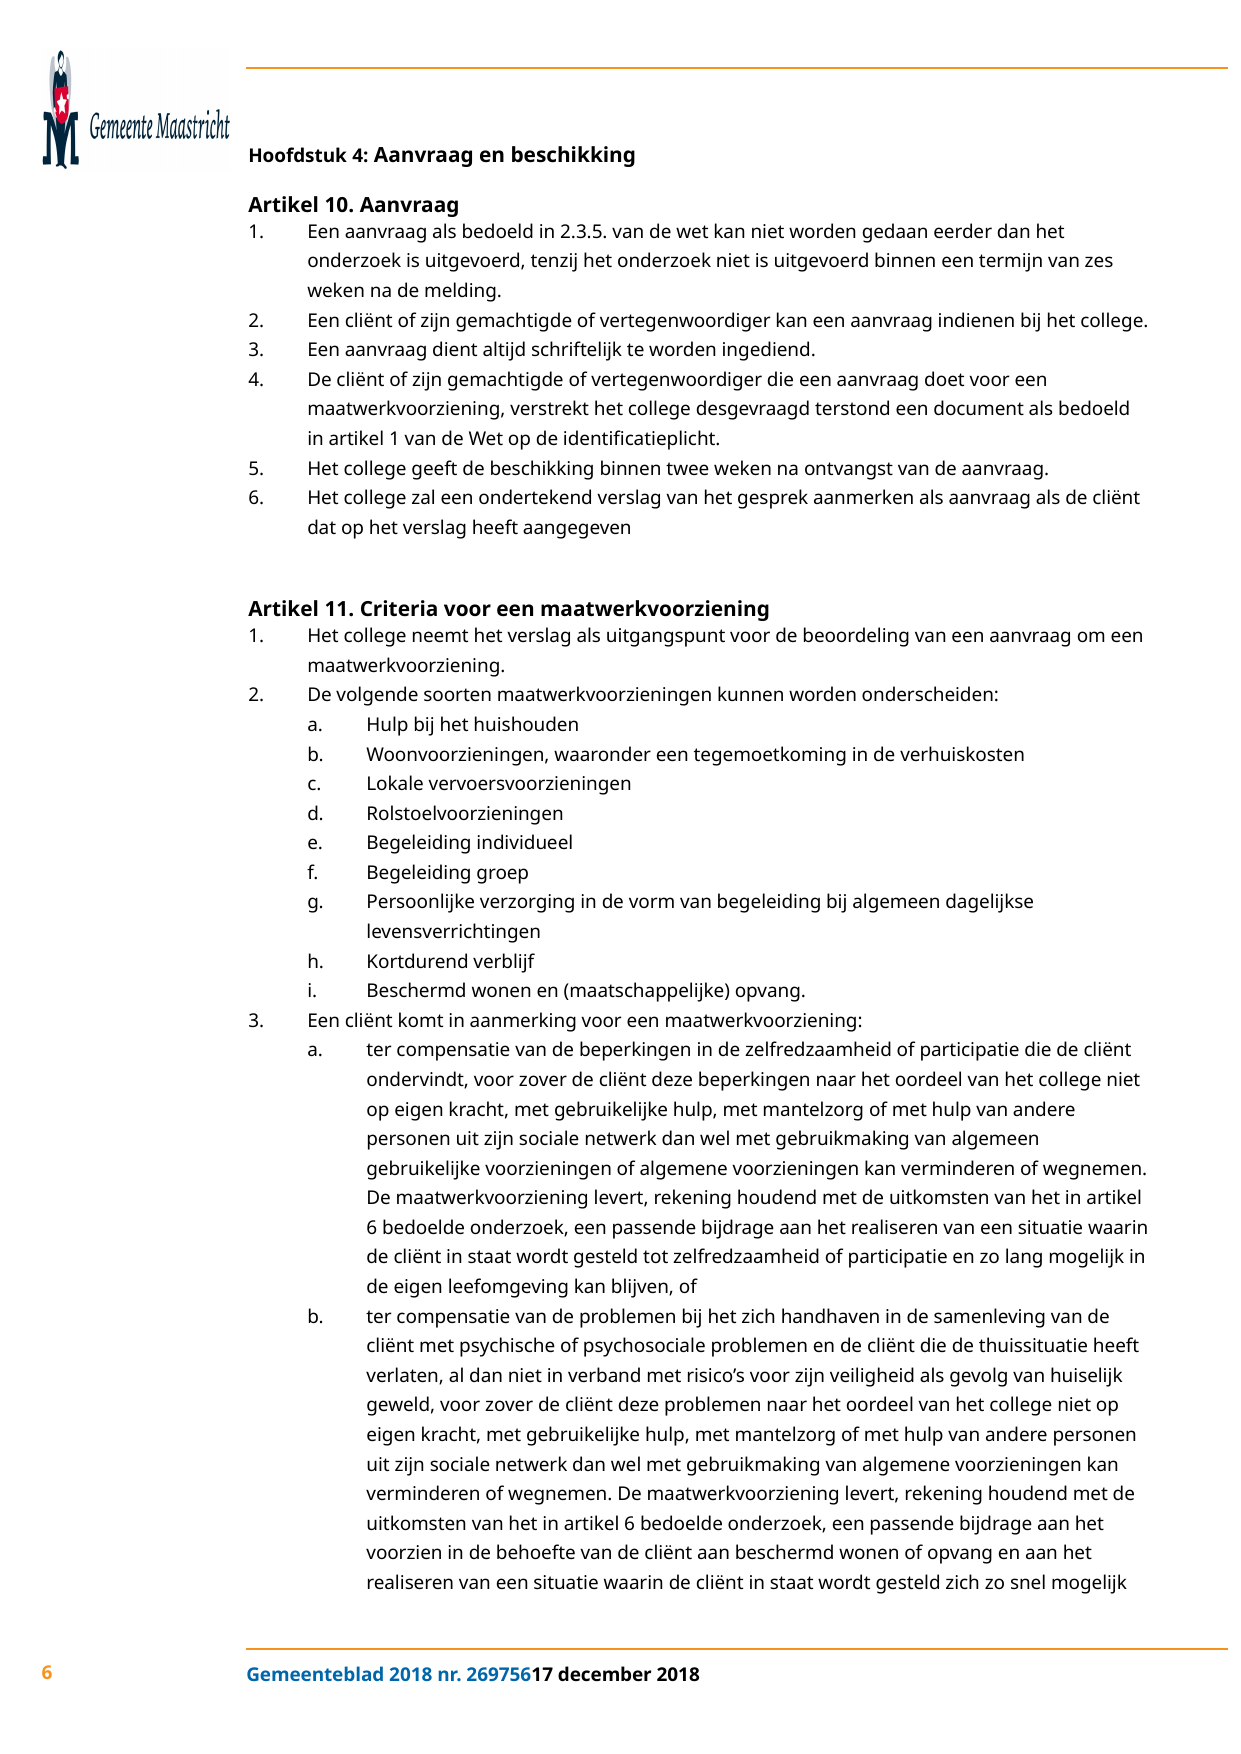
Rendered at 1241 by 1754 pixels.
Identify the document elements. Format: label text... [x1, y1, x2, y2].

text Hoofdstuk 4: Aanvraag en beschikking [248, 140, 1152, 169]
list Hulp bij het huishouden [307, 711, 1152, 737]
list Een cliënt komt in aanmerking voor een maatwerkvoorziening: [248, 1007, 1152, 1033]
list Een aanvraag dient altijd schriftelijk te worden ingediend. [248, 336, 1152, 362]
list Een aanvraag als bedoeld in 2.3.5. van de wet kan niet worden gedaan eerder dan het onderzoek is uitgevoerd, tenzij het onderzoek niet is uitgevoerd binnen een termijn van zes weken na de melding. [248, 218, 1152, 303]
list ter compensatie van de beperkingen in de zelfredzaamheid of participatie die de cliënt ondervindt, voor zover de cliënt deze beperkingen naar het oordeel van het college niet op eigen kracht, met gebruikelijke hulp, met mantelzorg of met hulp van andere personen uit zijn sociale netwerk dan wel met gebruikmaking van algemeen gebruikelijke voorzieningen of algemene voorzieningen kan verminderen of wegnemen. De maatwerkvoorziening levert, rekening houdend met de uitkomsten van het in artikel 6 bedoelde onderzoek, een passende bijdrage aan het realiseren van een situatie waarin de cliënt in staat wordt gesteld tot zelfredzaamheid of participatie en zo lang mogelijk in de eigen leefomgeving kan blijven, of [307, 1037, 1152, 1299]
list Begeleiding groep [307, 859, 1152, 885]
list Een cliënt of zijn gemachtigde of vertegenwoordiger kan een aanvraag indienen bij het college. [248, 307, 1152, 333]
list Het college geeft de beschikking binnen twee weken na ontvangst van de aanvraag. [248, 455, 1152, 481]
list Het college neemt het verslag als uitgangspunt voor de beoordeling van een aanvraag om een maatwerkvoorziening. [248, 622, 1152, 678]
list Persoonlijke verzorging in de vorm van begeleiding bij algemeen dagelijkse levensverrichtingen [307, 889, 1152, 944]
list De volgende soorten maatwerkvoorzieningen kunnen worden onderscheiden: [248, 682, 1152, 707]
list Begeleiding individueel [307, 829, 1152, 855]
text Artikel 11. Criteria voor een maatwerkvoorziening [248, 594, 1152, 622]
list Het college zal een ondertekend verslag van het gesprek aanmerken als aanvraag als de cliënt dat op het verslag heeft aangegeven [248, 484, 1152, 540]
text Artikel 10. Aanvraag [248, 190, 1152, 218]
list Kortdurend verblijf [307, 948, 1152, 973]
list Rolstoelvoorzieningen [307, 800, 1152, 826]
list Lokale vervoersvoorzieningen [307, 770, 1152, 796]
list Beschermd wonen en (maatschappelijke) opvang. [307, 977, 1152, 1003]
list ter compensatie van de problemen bij het zich handhaven in de samenleving van de cliënt met psychische of psychosociale problemen en de cliënt die de thuissituatie heeft verlaten, al dan niet in verband met risico’s voor zijn veiligheid als gevolg van huiselijk geweld, voor zover de cliënt deze problemen naar het oordeel van het college niet op eigen kracht, met gebruikelijke hulp, met mantelzorg of met hulp van andere personen uit zijn sociale netwerk dan wel met gebruikmaking van algemene voorzieningen kan verminderen of wegnemen. De maatwerkvoorziening levert, rekening houdend met de uitkomsten van het in artikel 6 bedoelde onderzoek, een passende bijdrage aan het voorzien in de behoefte van de cliënt aan beschermd wonen of opvang en aan het realiseren van een situatie waarin de cliënt in staat wordt gesteld zich zo snel mogelijk [307, 1303, 1152, 1595]
list De cliënt of zijn gemachtigde of vertegenwoordiger die een aanvraag doet voor een maatwerkvoorziening, verstrekt het college desgevraagd terstond een document als bedoeld in artikel 1 van de Wet op de identificatieplicht. [248, 366, 1152, 451]
list Woonvoorzieningen, waaronder een tegemoetkoming in de verhuiskosten [307, 741, 1152, 766]
picture [41, 47, 231, 172]
